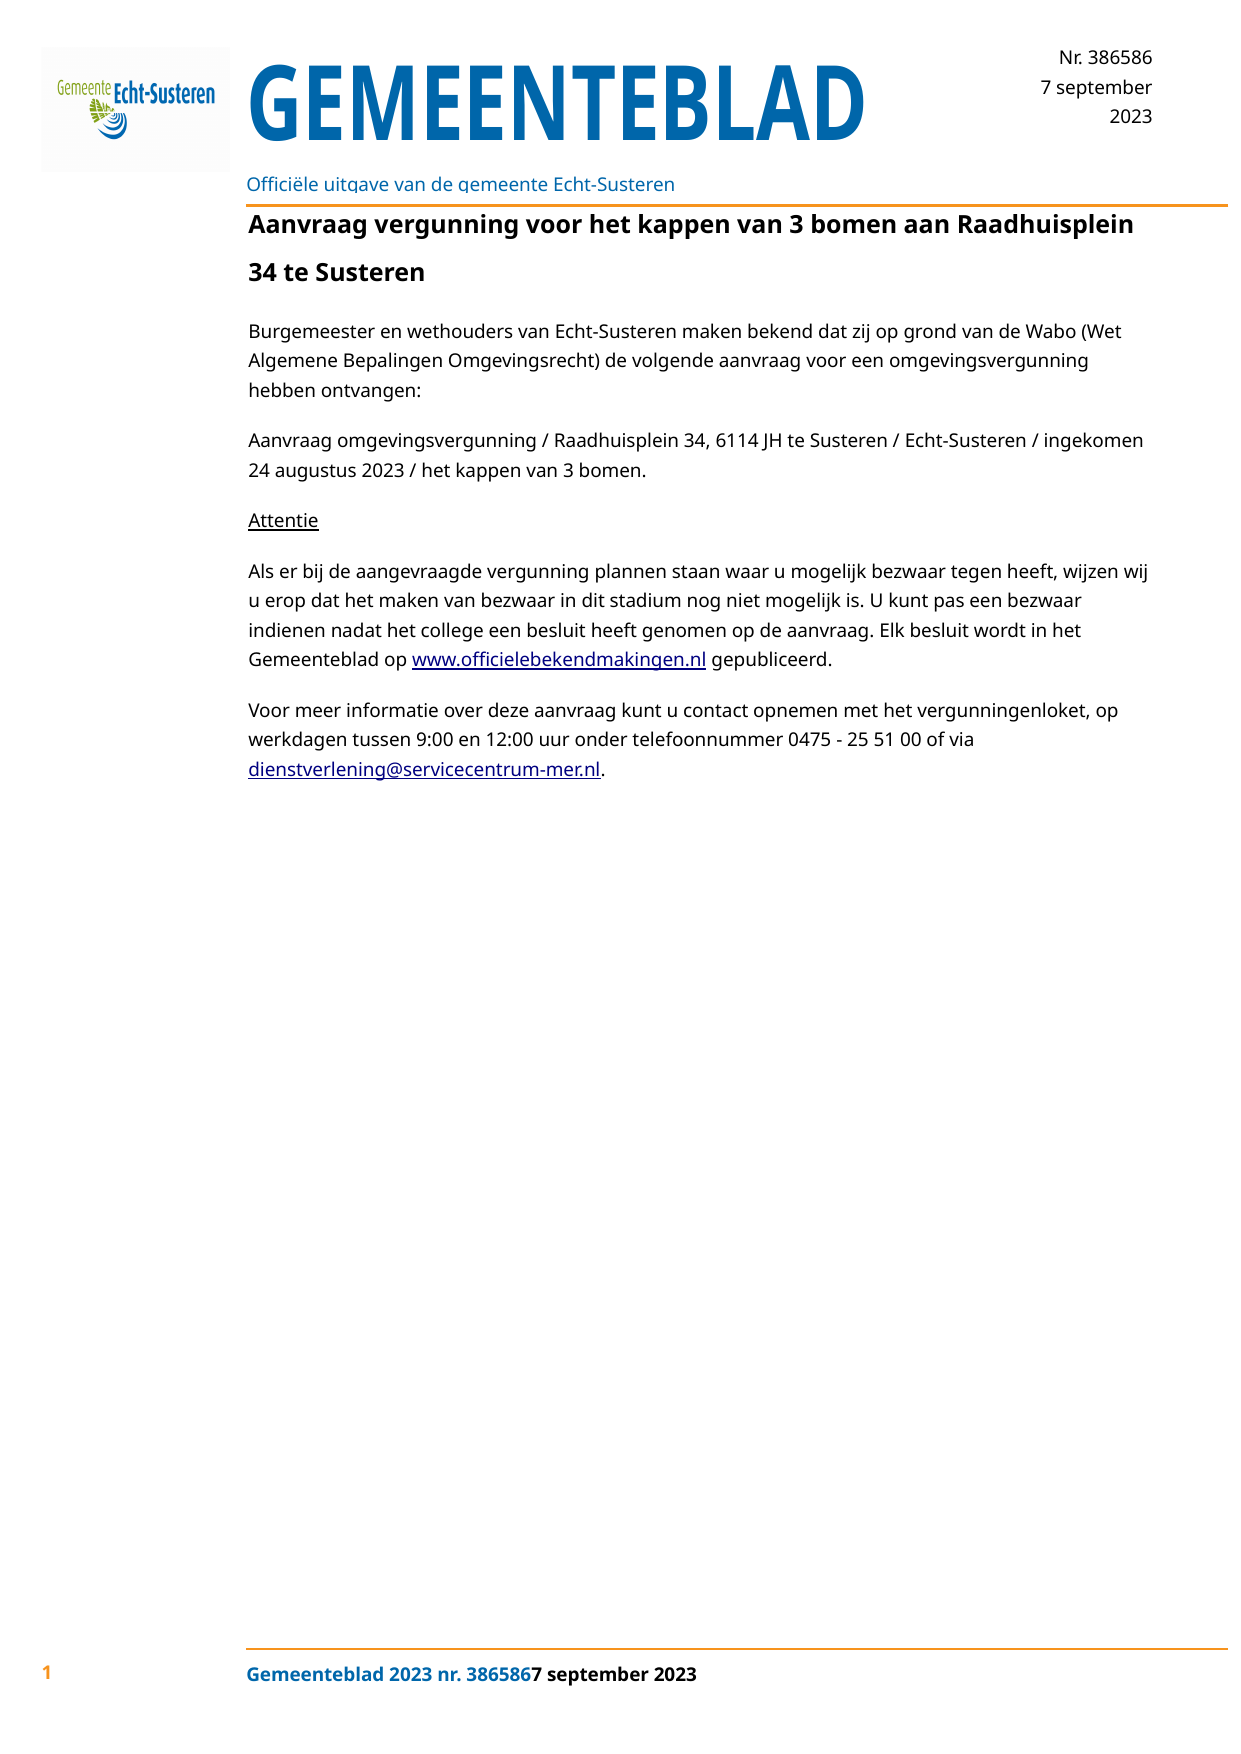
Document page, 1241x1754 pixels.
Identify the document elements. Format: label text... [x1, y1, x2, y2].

text Als er bij de aangevraagde vergunning plannen staan waar u mogelijk bezwaar tegen heeft, wijzen wij u erop dat het maken van bezwaar in dit stadium nog niet mogelijk is. U kunt pas een bezwaar indienen nadat het college een besluit heeft genomen op de aanvraag. Elk besluit wordt in het Gemeenteblad op www.officielebekendmakingen.nl gepubliceerd. [248, 558, 1152, 672]
text Aanvraag vergunning voor het kappen van 3 bomen aan Raadhuisplein 34 te Susteren [248, 207, 1152, 288]
text Voor meer informatie over deze aanvraag kunt u contact opnemen met het vergunningenloket, op werkdagen tussen 9:00 en 12:00 uur onder telefoonnummer 0475 - 25 51 00 of via dienstverlening@servicecentrum-mer.nl. [248, 697, 1152, 782]
text Burgemeester en wethouders van Echt-Susteren maken bekend dat zij op grond van de Wabo (Wet Algemene Bepalingen Omgevingsrecht) de volgende aanvraag voor een omgevingsvergunning hebben ontvangen: [248, 318, 1152, 403]
text Attentie [248, 507, 1152, 533]
text Aanvraag omgevingsvergunning / Raadhuisplein 34, 6114 JH te Susteren / Echt-Susteren / ingekomen 24 augustus 2023 / het kappen van 3 bomen. [248, 427, 1152, 483]
picture [41, 47, 231, 172]
